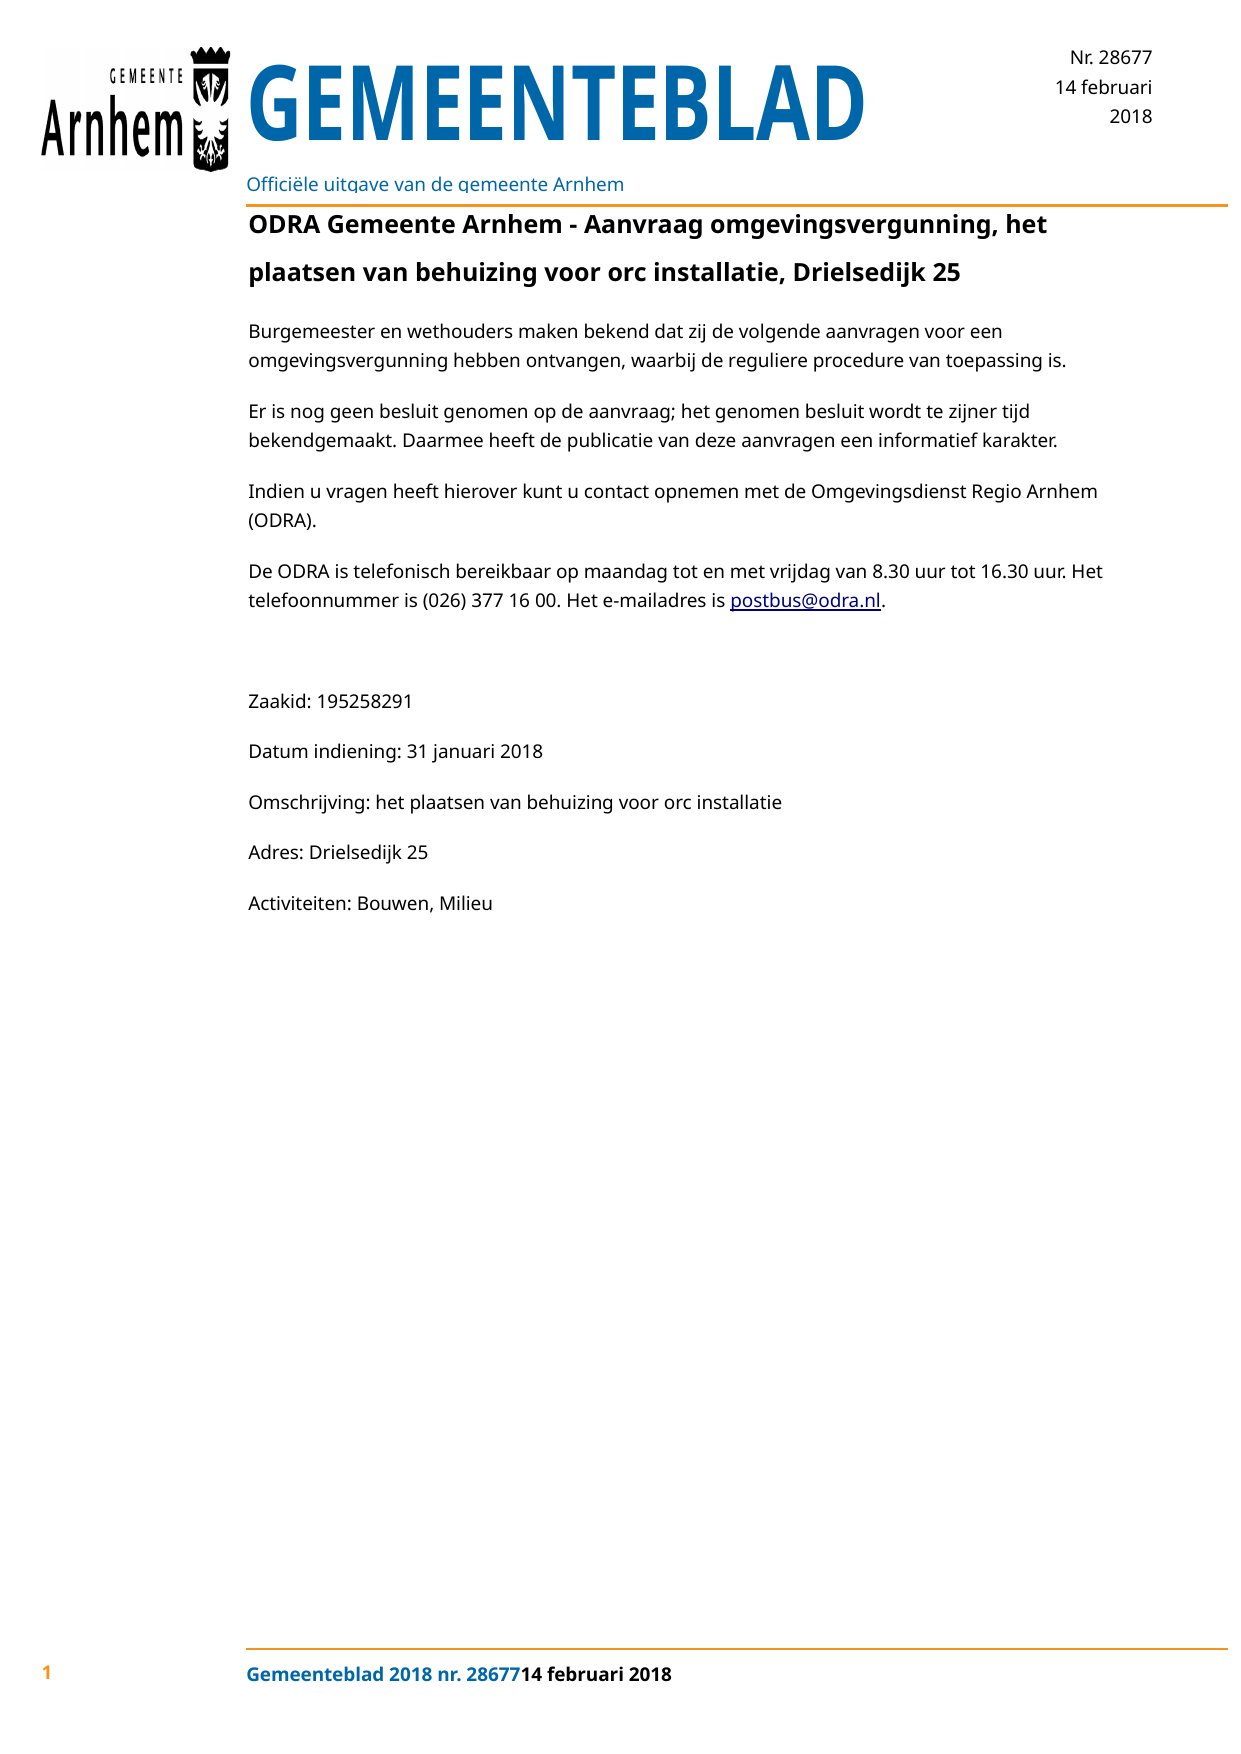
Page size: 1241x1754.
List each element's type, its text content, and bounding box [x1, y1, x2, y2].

text Indien u vragen heeft hierover kunt u contact opnemen met de Omgevingsdienst Regio Arnhem (ODRA). [248, 478, 1152, 533]
picture [41, 47, 231, 172]
text Datum indiening: 31 januari 2018 [248, 739, 1152, 764]
text Burgemeester en wethouders maken bekend dat zij de volgende aanvragen voor een omgevingsvergunning hebben ontvangen, waarbij de reguliere procedure van toepassing is. [248, 318, 1152, 373]
text Adres: Drielsedijk 25 [248, 839, 1152, 865]
text ODRA Gemeente Arnhem - Aanvraag omgevingsvergunning, het plaatsen van behuizing voor orc installatie, Drielsedijk 25 [248, 207, 1152, 288]
text Zaakid: 195258291 [248, 688, 1152, 714]
text Omschrijving: het plaatsen van behuizing voor orc installatie [248, 789, 1152, 815]
text Er is nog geen besluit genomen op de aanvraag; het genomen besluit wordt te zijner tijd bekendgemaakt. Daarmee heeft de publicatie van deze aanvragen een informatief karakter. [248, 398, 1152, 453]
text De ODRA is telefonisch bereikbaar op maandag tot en met vrijdag van 8.30 uur tot 16.30 uur. Het telefoonnummer is (026) 377 16 00. Het e-mailadres is postbus@odra.nl. [248, 558, 1152, 613]
text Activiteiten: Bouwen, Milieu [248, 890, 1152, 916]
